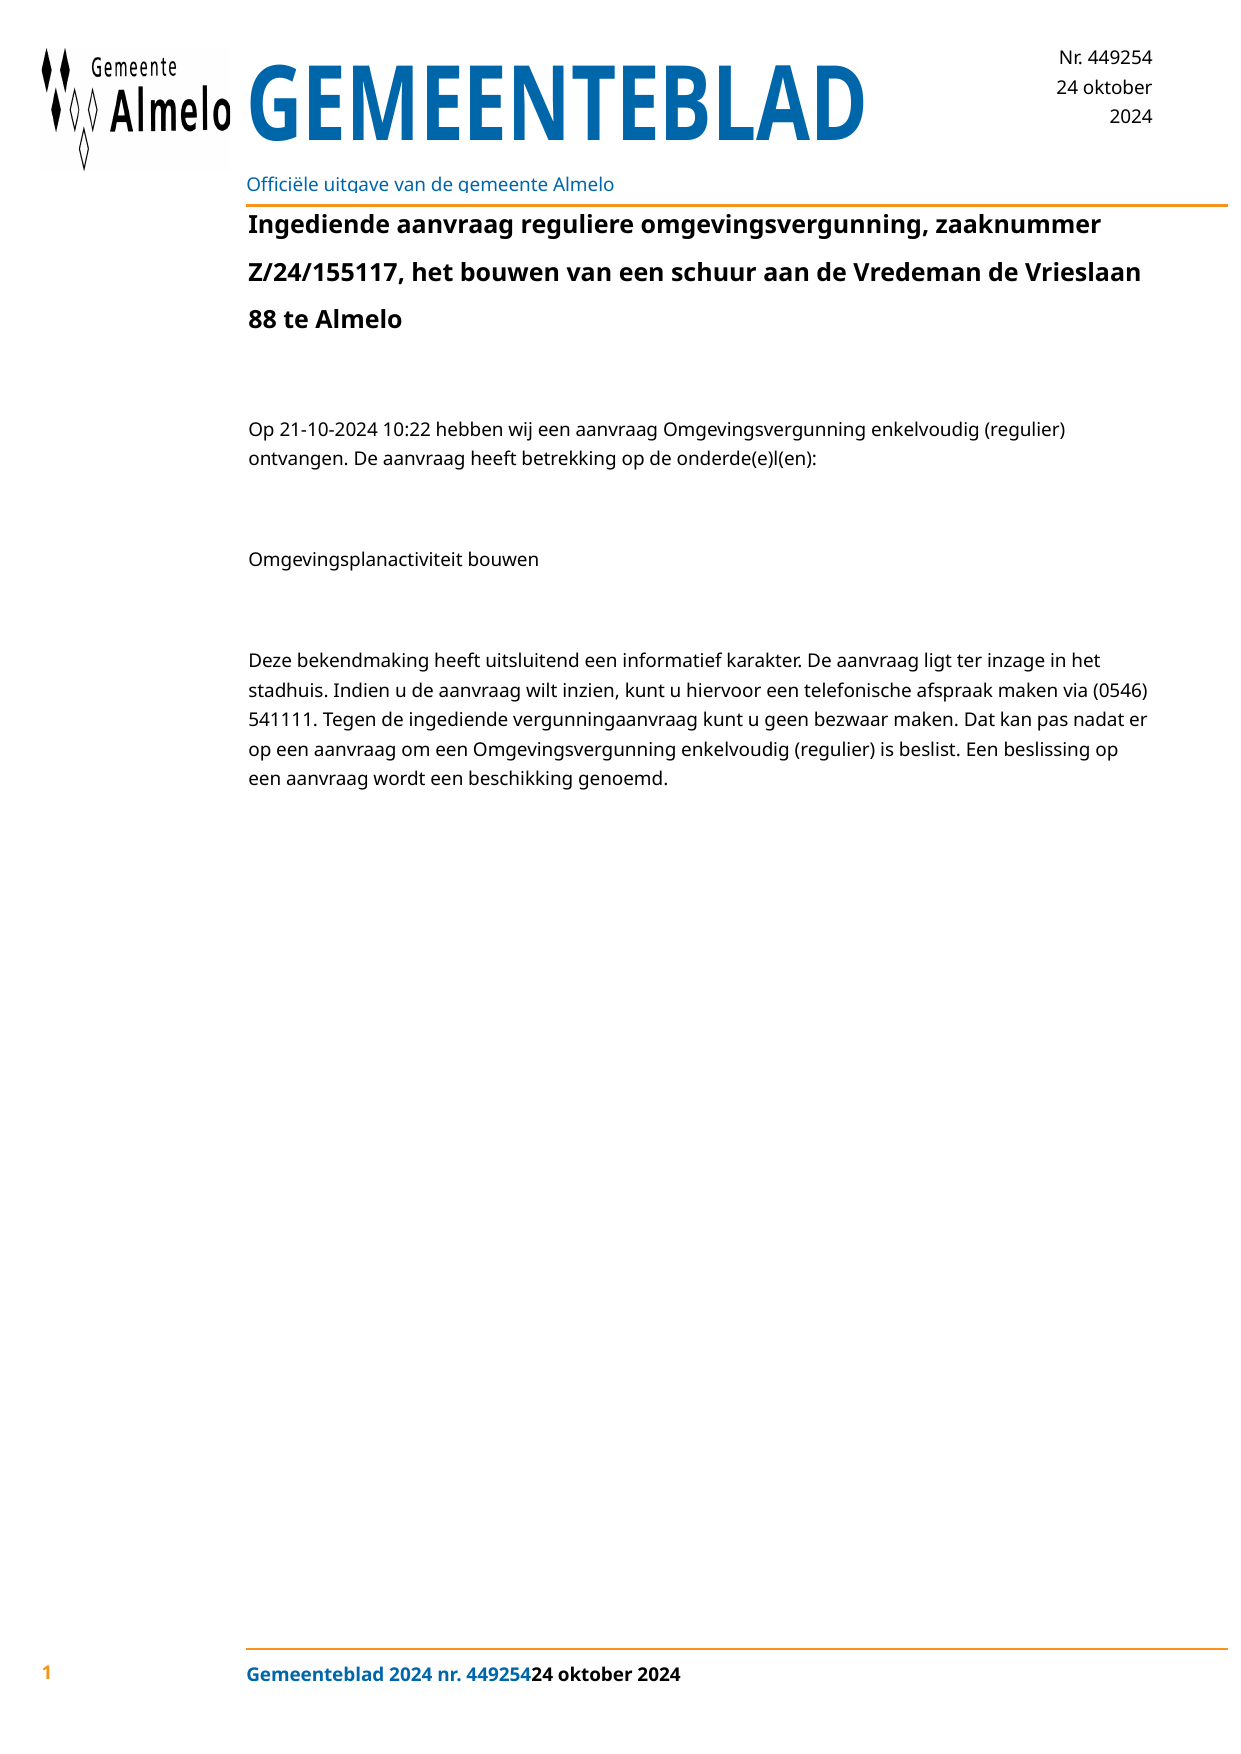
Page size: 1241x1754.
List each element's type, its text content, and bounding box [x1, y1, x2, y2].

picture [41, 47, 231, 172]
text Ingediende aanvraag reguliere omgevingsvergunning, zaaknummer Z/24/155117, het bouwen van een schuur aan de Vredeman de Vrieslaan 88 te Almelo [248, 207, 1152, 336]
text Deze bekendmaking heeft uitsluitend een informatief karakter. De aanvraag ligt ter inzage in het stadhuis. Indien u de aanvraag wilt inzien, kunt u hiervoor een telefonische afspraak maken via (0546) 541111. Tegen de ingediende vergunningaanvraag kunt u geen bezwaar maken. Dat kan pas nadat er op een aanvraag om een Omgevingsvergunning enkelvoudig (regulier) is beslist. Een beslissing op een aanvraag wordt een beschikking genoemd. [248, 647, 1152, 791]
text Omgevingsplanactiviteit bouwen [248, 546, 1152, 572]
text Op 21-10-2024 10:22 hebben wij een aanvraag Omgevingsvergunning enkelvoudig (regulier) ontvangen. De aanvraag heeft betrekking op de onderde(e)l(en): [248, 416, 1152, 471]
